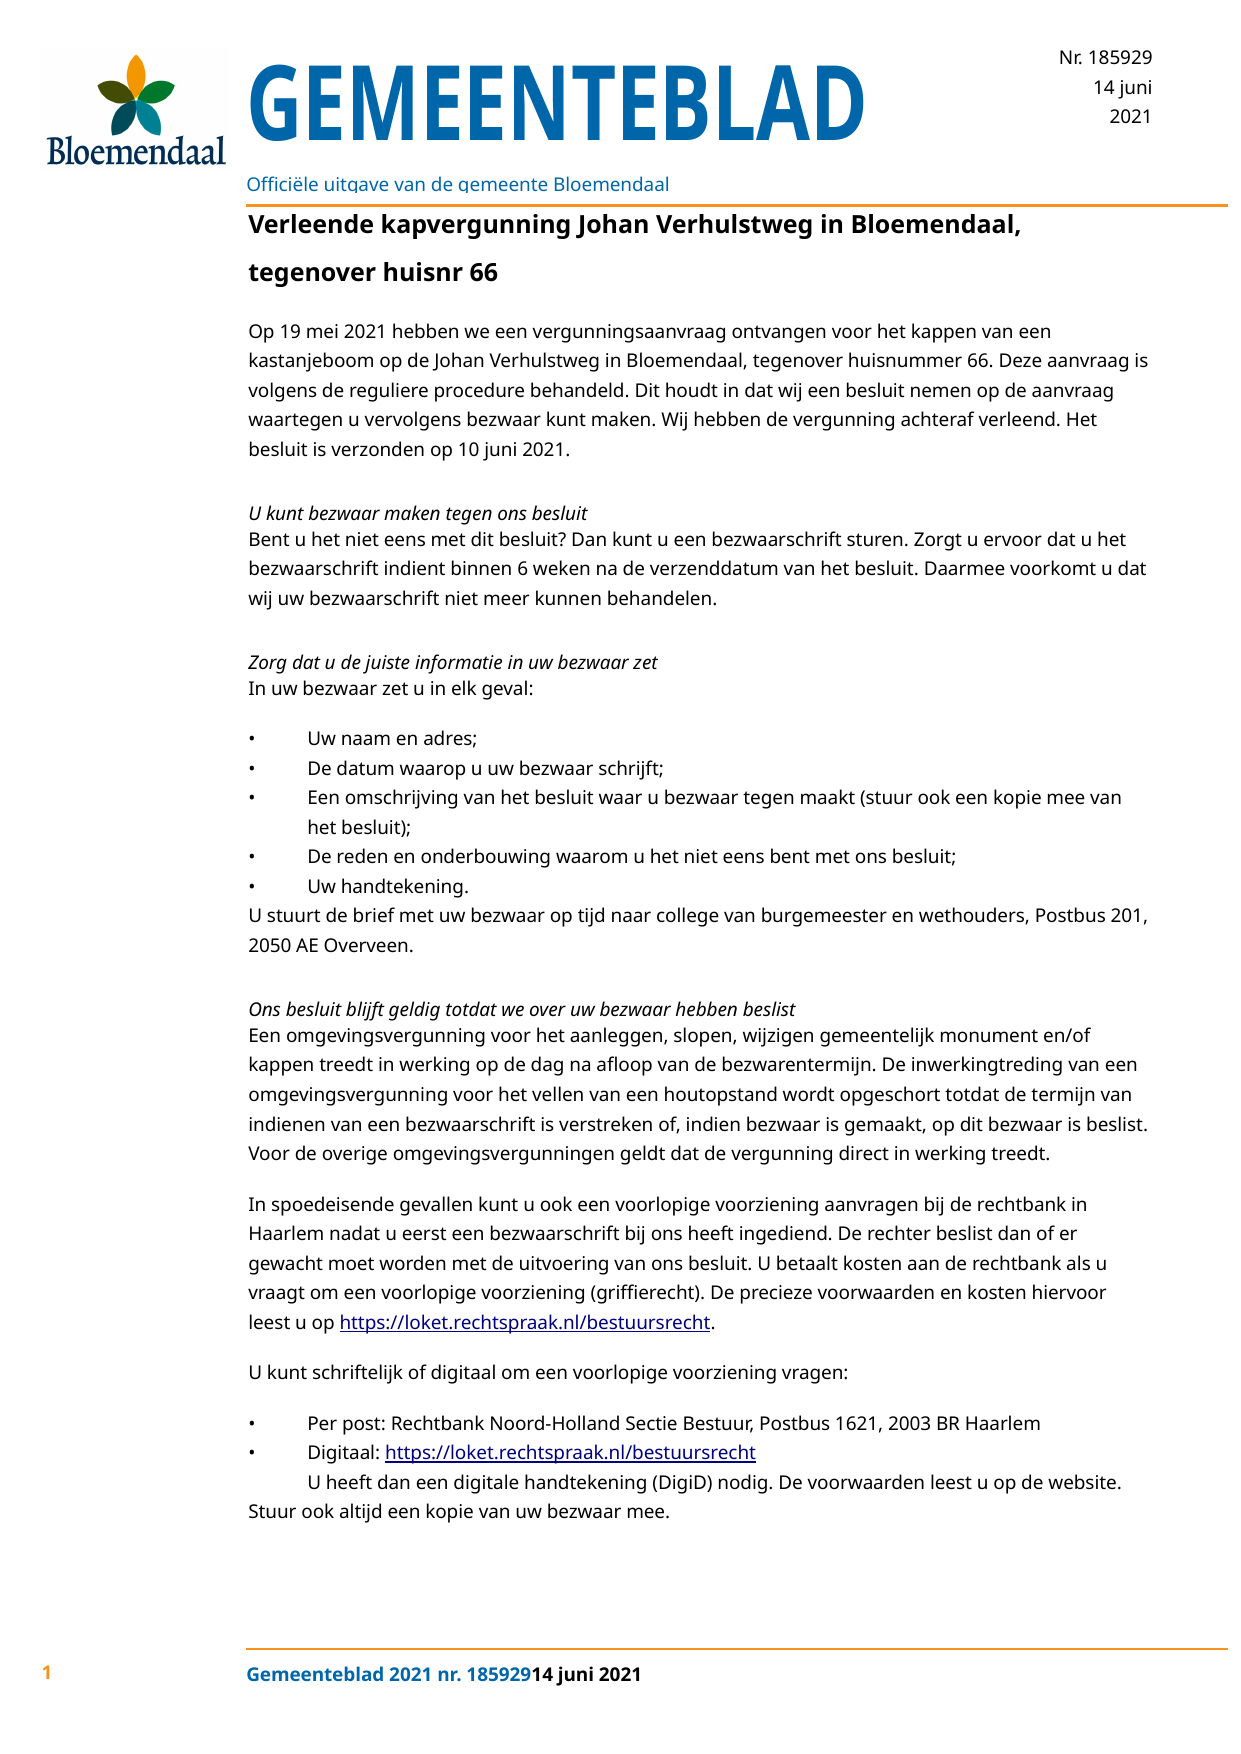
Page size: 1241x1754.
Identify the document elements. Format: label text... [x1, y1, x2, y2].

text U kunt bezwaar maken tegen ons besluit [248, 500, 1152, 526]
text Ons besluit blijft geldig totdat we over uw bezwaar hebben beslist [248, 996, 1152, 1022]
list Digitaal: https://loket.rechtspraak.nl/bestuursrecht [248, 1439, 1152, 1465]
picture [41, 47, 231, 172]
text Stuur ook altijd een kopie van uw bezwaar mee. [248, 1499, 1152, 1524]
text Verleende kapvergunning Johan Verhulstweg in Bloemendaal, tegenover huisnr 66 [248, 207, 1152, 288]
list Een omschrijving van het besluit waar u bezwaar tegen maakt (stuur ook een kopie mee van het besluit); [248, 784, 1152, 840]
list De reden en onderbouwing waarom u het niet eens bent met ons besluit; [248, 843, 1152, 869]
text In spoedeisende gevallen kunt u ook een voorlopige voorziening aanvragen bij de rechtbank in Haarlem nadat u eerst een bezwaarschrift bij ons heeft ingediend. De rechter beslist dan of er gewacht moet worden met de uitvoering van ons besluit. U betaalt kosten aan de rechtbank als u vraagt om een voorlopige voorziening (griffierecht). De precieze voorwaarden en kosten hiervoor leest u op https://loket.rechtspraak.nl/bestuursrecht. [248, 1191, 1152, 1335]
text Op 19 mei 2021 hebben we een vergunningsaanvraag ontvangen voor het kappen van een kastanjeboom op de Johan Verhulstweg in Bloemendaal, tegenover huisnummer 66. Deze aanvraag is volgens de reguliere procedure behandeld. Dit houdt in dat wij een besluit nemen op de aanvraag waartegen u vervolgens bezwaar kunt maken. Wij hebben de vergunning achteraf verleend. Het besluit is verzonden op 10 juni 2021. [248, 318, 1152, 462]
list Uw handtekening. [248, 873, 1152, 899]
list U heeft dan een digitale handtekening (DigiD) nodig. De voorwaarden leest u op de website. [248, 1469, 1152, 1495]
list De datum waarop u uw bezwaar schrijft; [248, 755, 1152, 781]
text In uw bezwaar zet u in elk geval: [248, 675, 1152, 701]
text U kunt schriftelijk of digitaal om een voorlopige voorziening vragen: [248, 1359, 1152, 1385]
list Uw naam en adres; [248, 725, 1152, 751]
text Een omgevingsvergunning voor het aanleggen, slopen, wijzigen gemeentelijk monument en/of kappen treedt in werking op de dag na afloop van de bezwarentermijn. De inwerkingtreding van een omgevingsvergunning voor het vellen van een houtopstand wordt opgeschort totdat de termijn van indienen van een bezwaarschrift is verstreken of, indien bezwaar is gemaakt, op dit bezwaar is beslist. Voor de overige omgevingsvergunningen geldt dat de vergunning direct in werking treedt. [248, 1022, 1152, 1166]
text Bent u het niet eens met dit besluit? Dan kunt u een bezwaarschrift sturen. Zorgt u ervoor dat u het bezwaarschrift indient binnen 6 weken na de verzenddatum van het besluit. Daarmee voorkomt u dat wij uw bezwaarschrift niet meer kunnen behandelen. [248, 526, 1152, 611]
text Zorg dat u de juiste informatie in uw bezwaar zet [248, 649, 1152, 675]
list Per post: Rechtbank Noord-Holland Sectie Bestuur, Postbus 1621, 2003 BR Haarlem [248, 1410, 1152, 1436]
text U stuurt de brief met uw bezwaar op tijd naar college van burgemeester en wethouders, Postbus 201, 2050 AE Overveen. [248, 903, 1152, 958]
